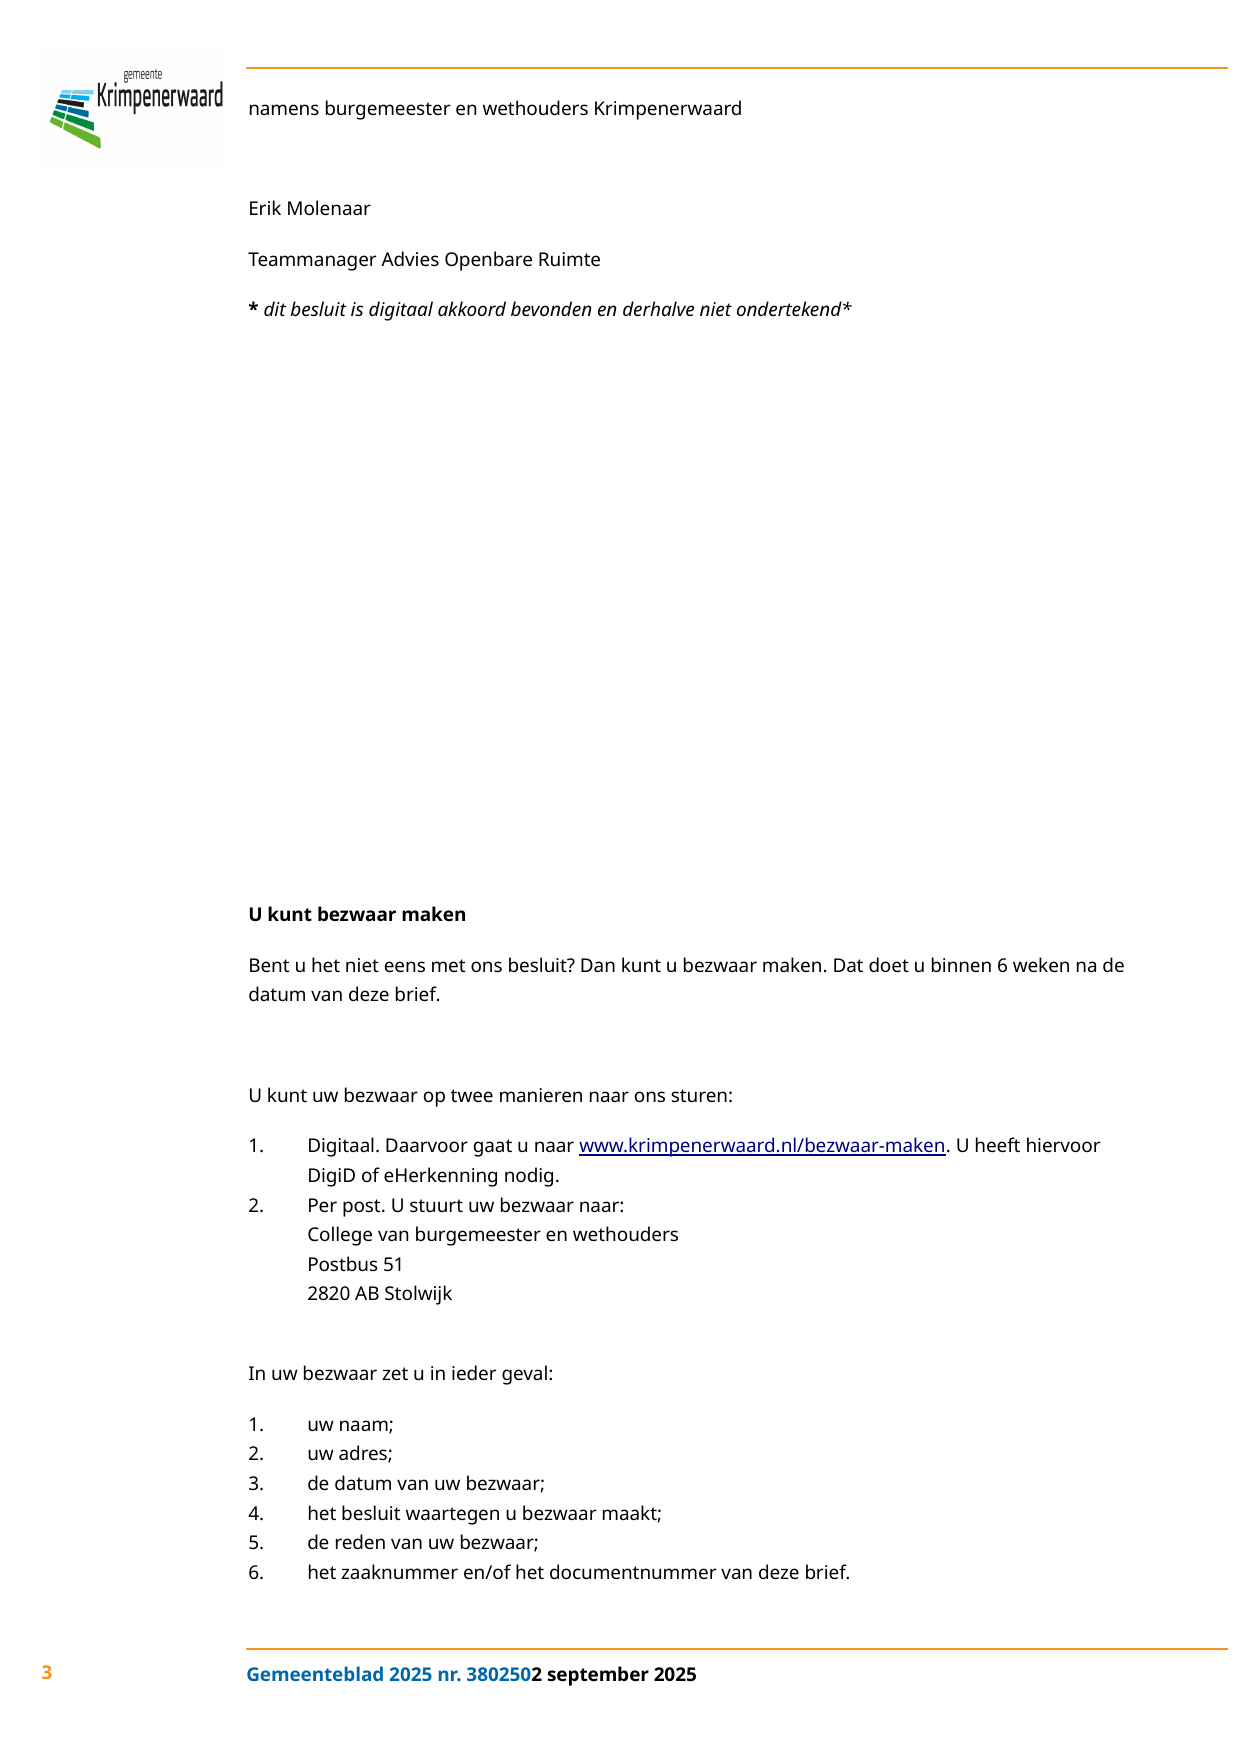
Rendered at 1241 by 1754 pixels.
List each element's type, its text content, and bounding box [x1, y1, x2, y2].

list de reden van uw bezwaar; [248, 1529, 1152, 1555]
text Erik Molenaar [248, 196, 1152, 221]
text Bent u het niet eens met ons besluit? Dan kunt u bezwaar maken. Dat doet u binnen 6 weken na de datum van deze brief. [248, 952, 1152, 1007]
list uw naam; [248, 1411, 1152, 1437]
list Per post. U stuurt uw bezwaar naar: [248, 1192, 1152, 1218]
text namens burgemeester en wethouders Krimpenerwaard [248, 95, 1152, 121]
list uw adres; [248, 1441, 1152, 1466]
list het zaaknummer en/of het documentnummer van deze brief. [248, 1559, 1152, 1585]
text U kunt bezwaar maken [248, 901, 1152, 927]
text In uw bezwaar zet u in ieder geval: [248, 1361, 1152, 1386]
text * dit besluit is digitaal akkoord bevonden en derhalve niet ondertekend* [248, 296, 1152, 322]
text Teammanager Advies Openbare Ruimte [248, 246, 1152, 272]
list de datum van uw bezwaar; [248, 1470, 1152, 1496]
list Postbus 51 [248, 1251, 1152, 1277]
text U kunt uw bezwaar op twee manieren naar ons sturen: [248, 1082, 1152, 1108]
list Digitaal. Daarvoor gaat u naar www.krimpenerwaard.nl/bezwaar-maken. U heeft hiervoor DigiD of eHerkenning nodig. [248, 1133, 1152, 1188]
list 2820 AB Stolwijk [248, 1281, 1152, 1306]
picture [41, 47, 231, 172]
list College van burgemeester en wethouders [248, 1221, 1152, 1247]
list het besluit waartegen u bezwaar maakt; [248, 1500, 1152, 1526]
